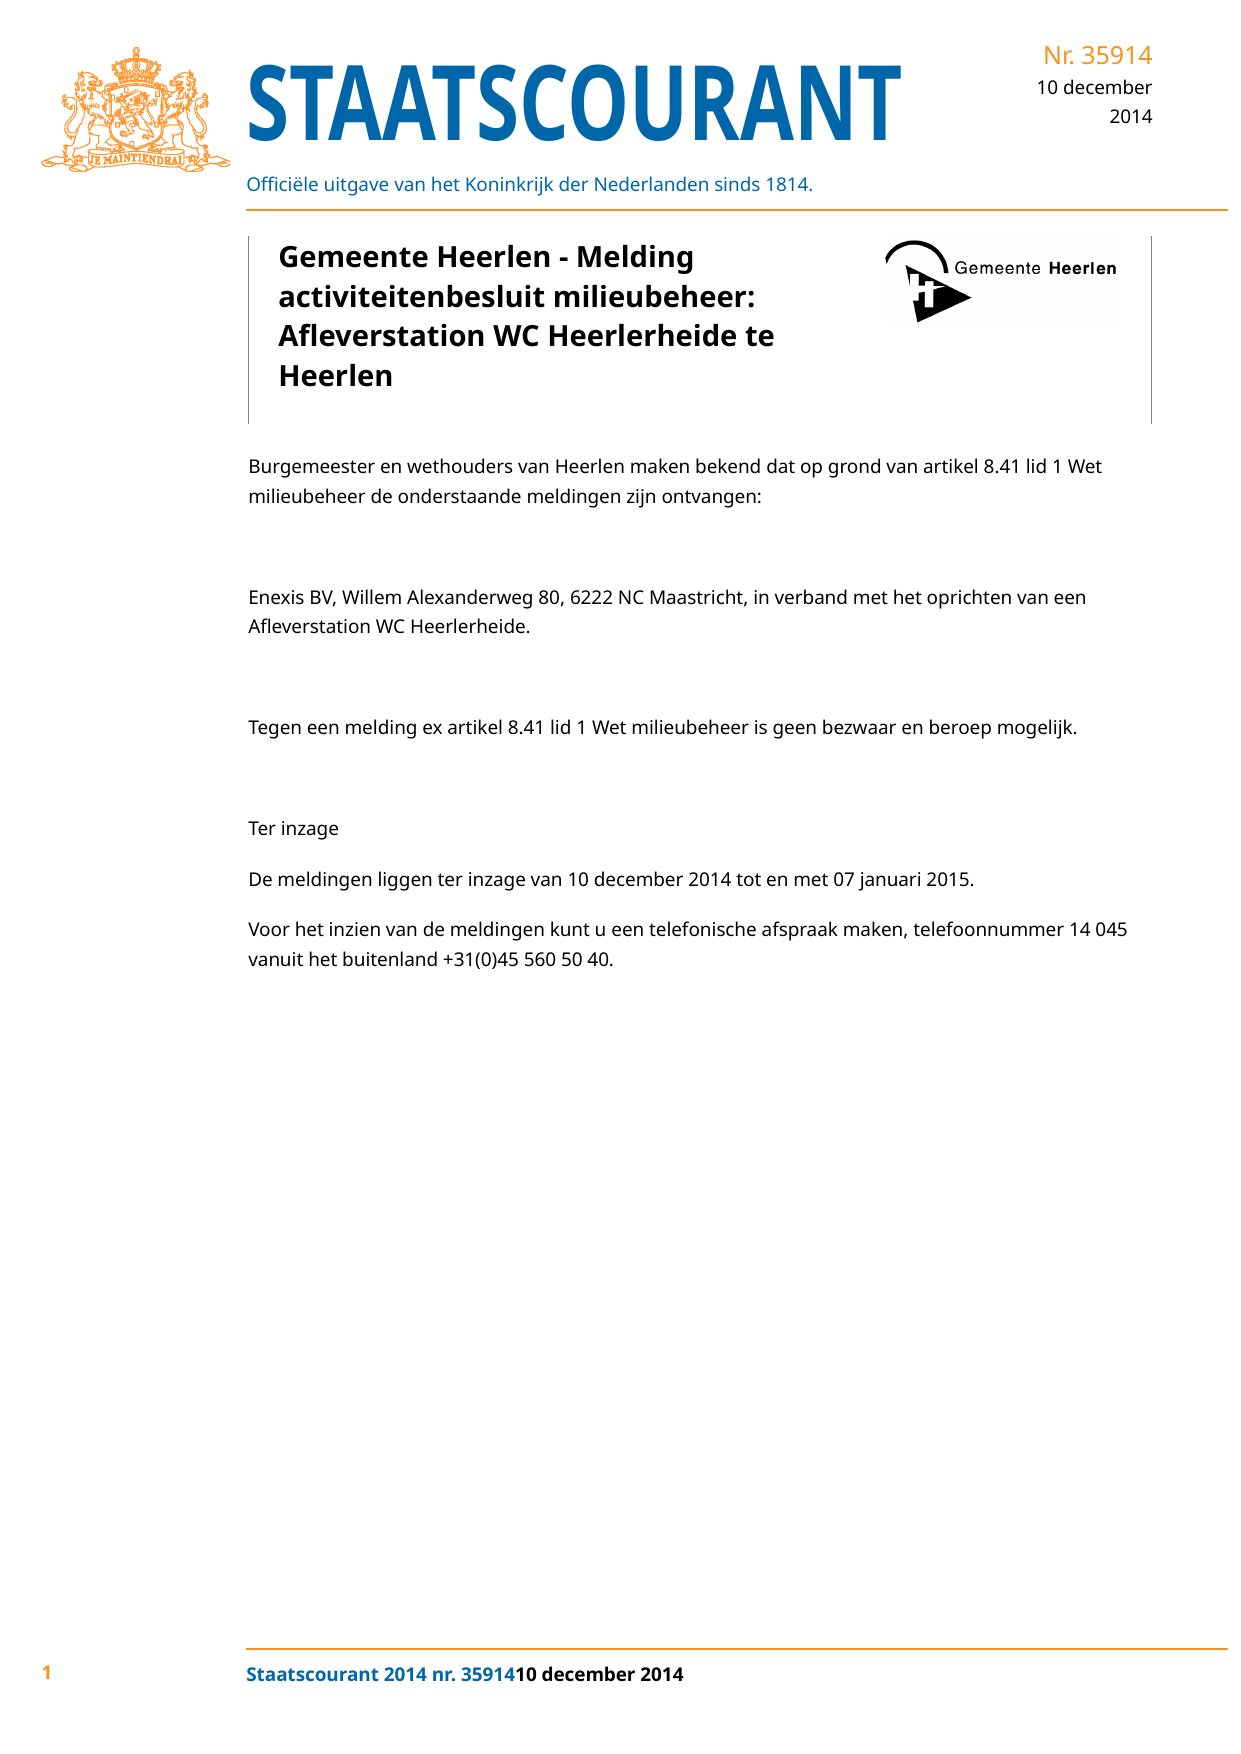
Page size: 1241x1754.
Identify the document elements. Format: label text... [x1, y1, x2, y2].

text Voor het inzien van de meldingen kunt u een telefonische afspraak maken, telefoonnummer 14 045 vanuit het buitenland +31(0)45 560 50 40. [248, 916, 1152, 971]
text Tegen een melding ex artikel 8.41 lid 1 Wet milieubeheer is geen bezwaar en beroep mogelijk. [248, 714, 1152, 740]
table_header Gemeente Heerlen - Melding activiteitenbesluit milieubeheer: Afleverstation WC Heerlerheide te Heerlen [249, 236, 850, 424]
text Enexis BV, Willem Alexanderweg 80, 6222 NC Maastricht, in verband met het oprichten van een Afleverstation WC Heerlerheide. [248, 584, 1152, 639]
text Ter inzage [248, 815, 1152, 841]
text De meldingen liggen ter inzage van 10 december 2014 tot en met 07 januari 2015. [248, 866, 1152, 891]
picture [882, 236, 1119, 325]
picture [41, 47, 231, 172]
text Burgemeester en wethouders van Heerlen maken bekend dat op grond van artikel 8.41 lid 1 Wet milieubeheer de onderstaande meldingen zijn ontvangen: [248, 454, 1152, 509]
table_header [850, 236, 1151, 424]
